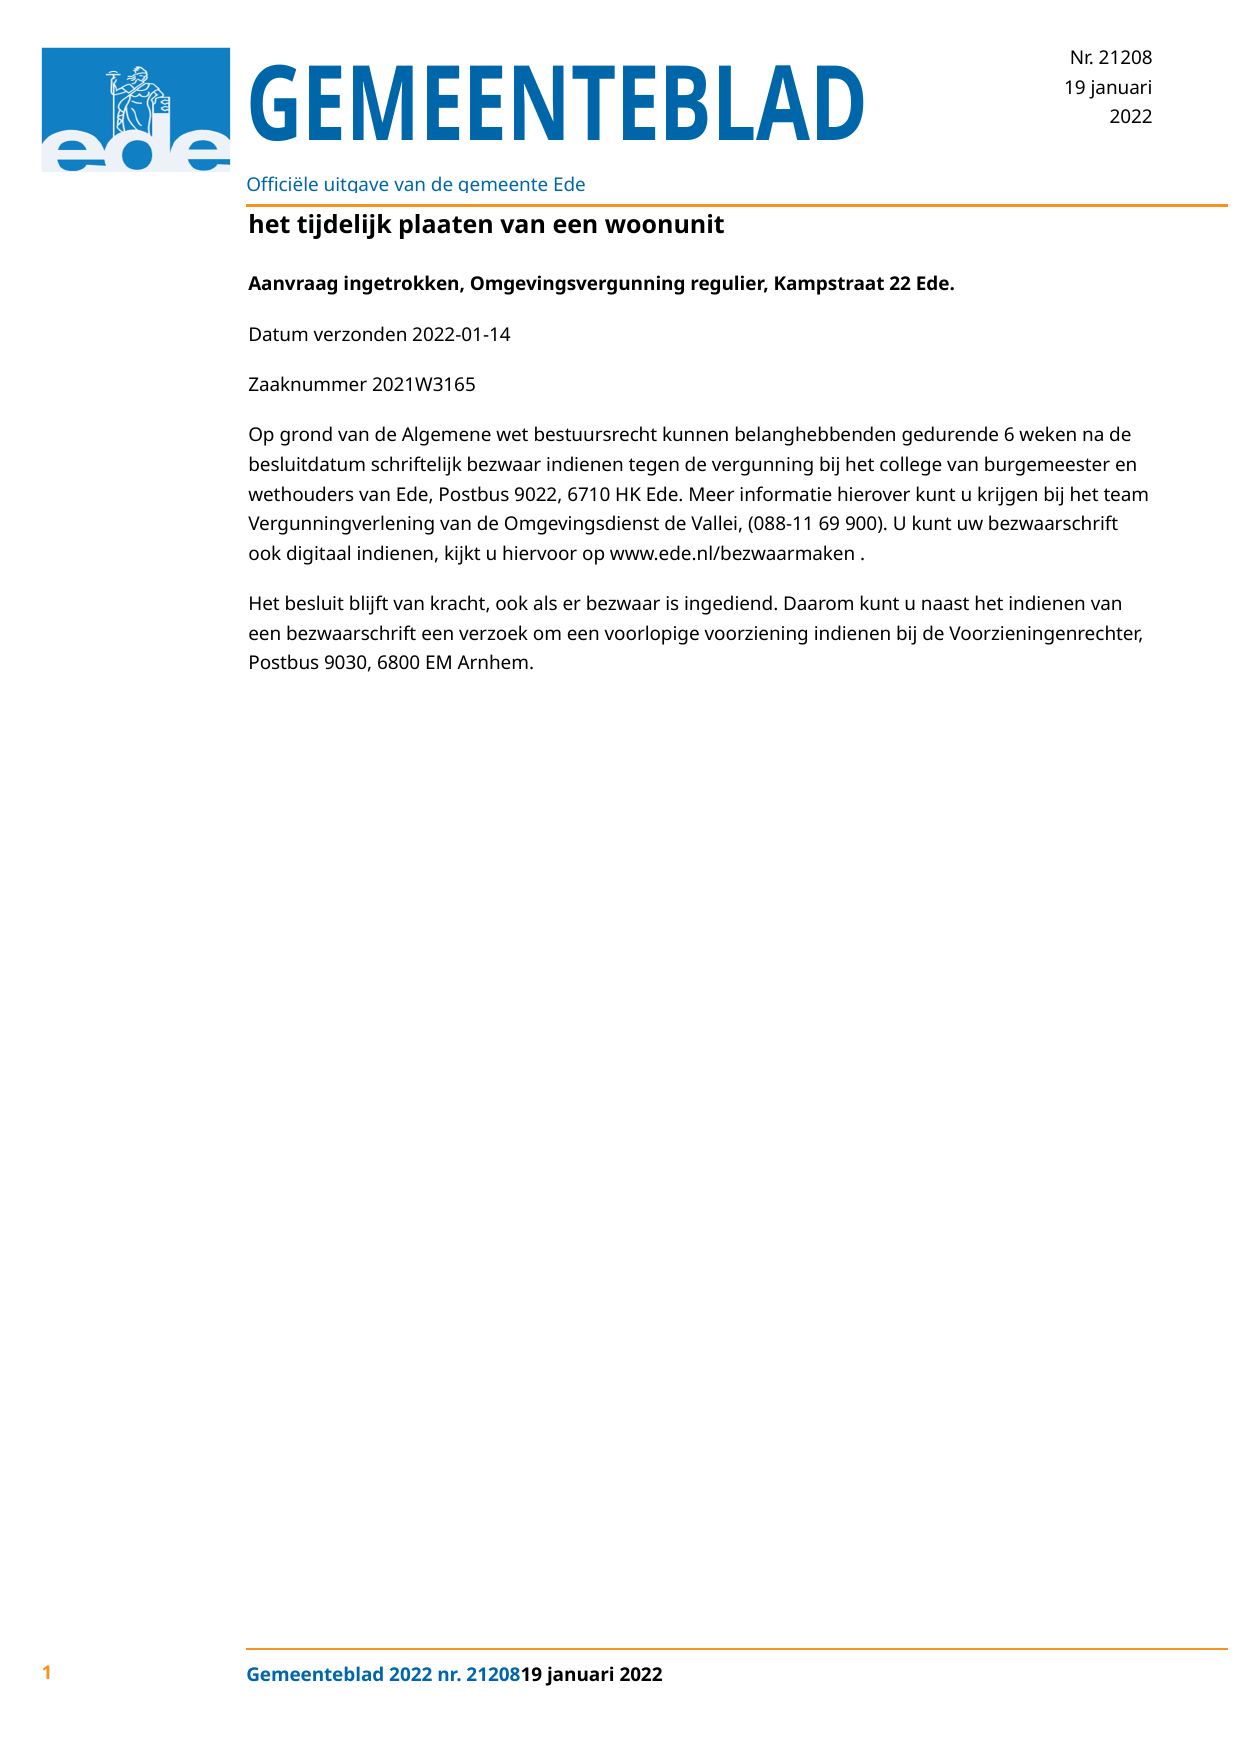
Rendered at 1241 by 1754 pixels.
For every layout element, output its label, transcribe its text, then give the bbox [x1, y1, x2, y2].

text Het besluit blijft van kracht, ook als er bezwaar is ingediend. Daarom kunt u naast het indienen van een bezwaarschrift een verzoek om een voorlopige voorziening indienen bij de Voorzieningenrechter, Postbus 9030, 6800 EM Arnhem. [248, 590, 1152, 675]
text Aanvraag ingetrokken, Omgevingsvergunning regulier, Kampstraat 22 Ede. [248, 270, 1152, 296]
picture [41, 47, 231, 172]
text het tijdelijk plaaten van een woonunit [248, 207, 1152, 241]
text Datum verzonden 2022-01-14 [248, 321, 1152, 346]
text Op grond van de Algemene wet bestuursrecht kunnen belanghebbenden gedurende 6 weken na de besluitdatum schriftelijk bezwaar indienen tegen de vergunning bij het college van burgemeester en wethouders van Ede, Postbus 9022, 6710 HK Ede. Meer informatie hierover kunt u krijgen bij het team Vergunningverlening van de Omgevingsdienst de Vallei, (088-11 69 900). U kunt uw bezwaarschrift ook digitaal indienen, kijkt u hiervoor op www.ede.nl/bezwaarmaken . [248, 422, 1152, 566]
text Zaaknummer 2021W3165 [248, 371, 1152, 397]
